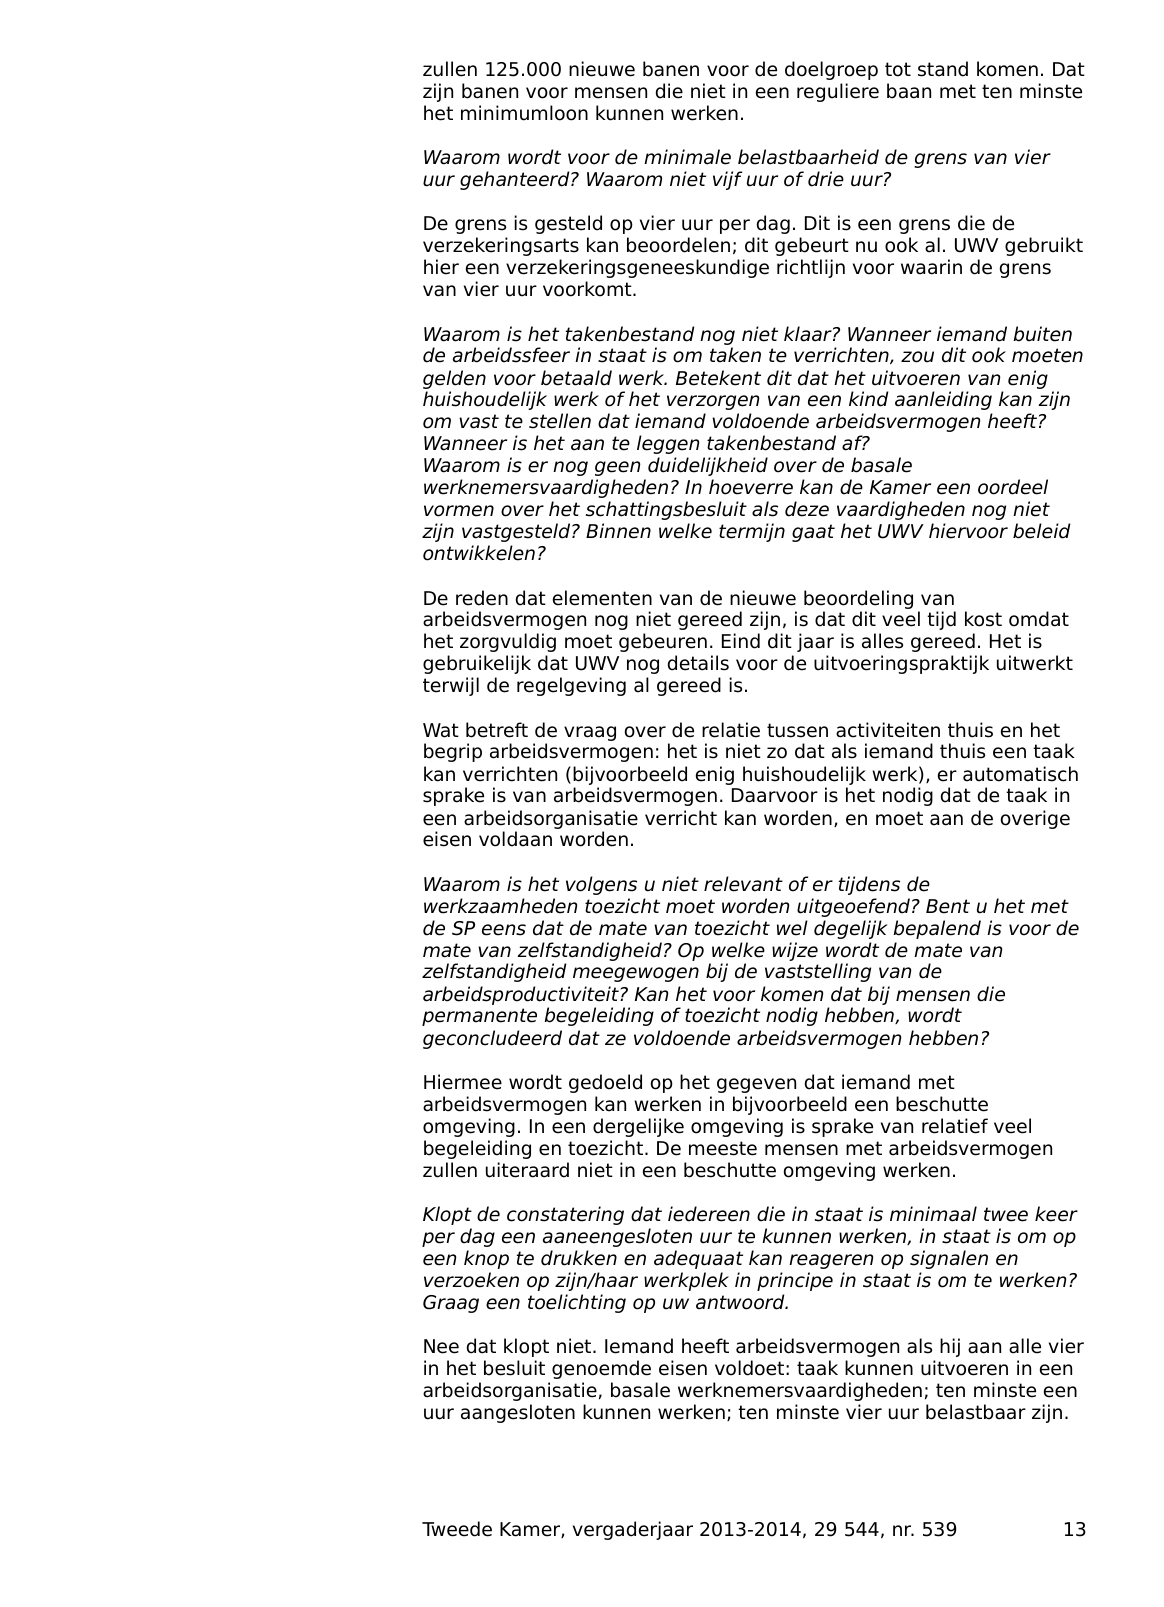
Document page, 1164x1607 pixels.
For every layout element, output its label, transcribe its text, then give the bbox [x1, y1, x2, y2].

subtitle Waarom is het volgens u niet relevant of er tijdens de werkzaamheden toezicht moet worden uitgeoefend? Bent u het met de SP eens dat de mate van toezicht wel degelijk bepalend is voor de mate van zelfstandigheid? Op welke wijze wordt de mate van zelfstandigheid meegewogen bij de vaststelling van de arbeidsproductiviteit? Kan het voor komen dat bij mensen die permanente begeleiding of toezicht nodig hebben, wordt geconcludeerd dat ze voldoende arbeidsvermogen hebben? [422, 873, 1087, 1049]
text De grens is gesteld op vier uur per dag. Dit is een grens die de verzekeringsarts kan beoordelen; dit gebeurt nu ook al. UWV gebruikt hier een verzekeringsgeneeskundige richtlijn voor waarin de grens van vier uur voorkomt. [422, 213, 1087, 301]
text De reden dat elementen van de nieuwe beoordeling van arbeidsvermogen nog niet gereed zijn, is dat dit veel tijd kost omdat het zorgvuldig moet gebeuren. Eind dit jaar is alles gereed. Het is gebruikelijk dat UWV nog details voor de uitvoeringspraktijk uitwerkt terwijl de regelgeving al gereed is. [422, 587, 1087, 697]
text Waarom is het takenbestand nog niet klaar? Wanneer iemand buiten de arbeidssfeer in staat is om taken te verrichten, zou dit ook moeten gelden voor betaald werk. Betekent dit dat het uitvoeren van enig huishoudelijk werk of het verzorgen van een kind aanleiding kan zijn om vast te stellen dat iemand voldoende arbeidsvermogen heeft? Wanneer is het aan te leggen takenbestand af? [422, 323, 1087, 455]
text Klopt de constatering dat iedereen die in staat is minimaal twee keer per dag een aaneengesloten uur te kunnen werken, in staat is om op een knop te drukken en adequaat kan reageren op signalen en verzoeken op zijn/haar werkplek in principe in staat is om te werken? Graag een toelichting op uw antwoord. [422, 1204, 1087, 1313]
text Waarom is er nog geen duidelijkheid over de basale werknemersvaardigheden? In hoeverre kan de Kamer een oordeel vormen over het schattingsbesluit als deze vaardigheden nog niet zijn vastgesteld? Binnen welke termijn gaat het UWV hiervoor beleid ontwikkelen? [422, 455, 1087, 565]
text zullen 125.000 nieuwe banen voor de doelgroep tot stand komen. Dat zijn banen voor mensen die niet in een reguliere baan met ten minste het minimumloon kunnen werken. [422, 59, 1087, 125]
subtitle Waarom wordt voor de minimale belastbaarheid de grens van vier uur gehanteerd? Waarom niet vijf uur of drie uur? [422, 147, 1087, 191]
text Wat betreft de vraag over de relatie tussen activiteiten thuis en het begrip arbeidsvermogen: het is niet zo dat als iemand thuis een taak kan verrichten (bijvoorbeeld enig huishoudelijk werk), er automatisch sprake is van arbeidsvermogen. Daarvoor is het nodig dat de taak in een arbeidsorganisatie verricht kan worden, en moet aan de overige eisen voldaan worden. [422, 719, 1087, 851]
text Hiermee wordt gedoeld op het gegeven dat iemand met arbeidsvermogen kan werken in bijvoorbeeld een beschutte omgeving. In een dergelijke omgeving is sprake van relatief veel begeleiding en toezicht. De meeste mensen met arbeidsvermogen zullen uiteraard niet in een beschutte omgeving werken. [422, 1072, 1087, 1181]
text Nee dat klopt niet. Iemand heeft arbeidsvermogen als hij aan alle vier in het besluit genoemde eisen voldoet: taak kunnen uitvoeren in een arbeidsorganisatie, basale werknemersvaardigheden; ten minste een uur aangesloten kunnen werken; ten minste vier uur belastbaar zijn. [422, 1336, 1087, 1424]
